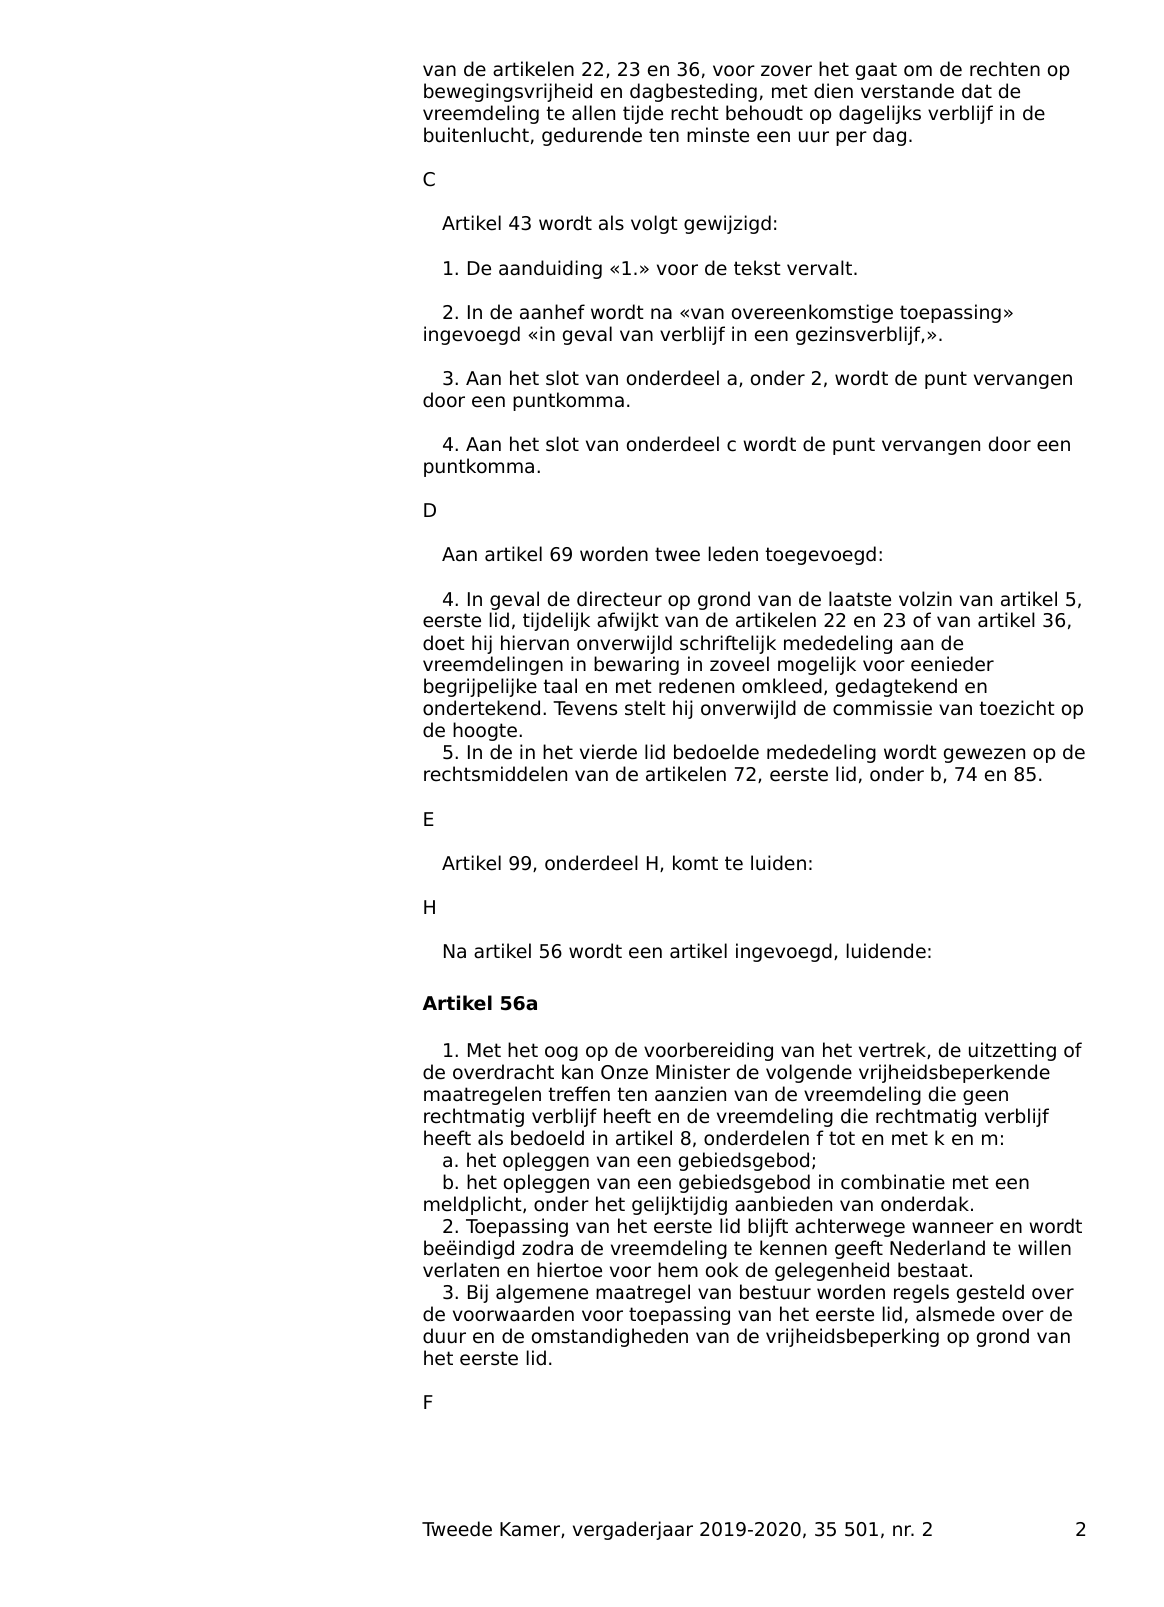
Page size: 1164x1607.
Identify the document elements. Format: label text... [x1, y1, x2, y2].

text D [422, 500, 1087, 522]
text 1. Met het oog op de voorbereiding van het vertrek, de uitzetting of de overdracht kan Onze Minister de volgende vrijheidsbeperkende maatregelen treffen ten aanzien van de vreemdeling die geen rechtmatig verblijf heeft en de vreemdeling die rechtmatig verblijf heeft als bedoeld in artikel 8, onderdelen f tot en met k en m: [422, 1040, 1087, 1150]
text Artikel 43 wordt als volgt gewijzigd: [422, 213, 1087, 235]
text 1. De aanduiding «1.» voor de tekst vervalt. [422, 257, 1087, 279]
subtitle Artikel 56a [422, 993, 1087, 1015]
text a. het opleggen van een gebiedsgebod; [422, 1150, 1087, 1172]
text 2. Toepassing van het eerste lid blijft achterwege wanneer en wordt beëindigd zodra de vreemdeling te kennen geeft Nederland te willen verlaten en hiertoe voor hem ook de gelegenheid bestaat. [422, 1216, 1087, 1282]
text 5. In de in het vierde lid bedoelde mededeling wordt gewezen op de rechtsmiddelen van de artikelen 72, eerste lid, onder b, 74 en 85. [422, 742, 1087, 786]
text Aan artikel 69 worden twee leden toegevoegd: [422, 544, 1087, 566]
text F [422, 1392, 1087, 1414]
text E [422, 808, 1087, 830]
text 4. In geval de directeur op grond van de laatste volzin van artikel 5, eerste lid, tijdelijk afwijkt van de artikelen 22 en 23 of van artikel 36, doet hij hiervan onverwijld schriftelijk mededeling aan de vreemdelingen in bewaring in zoveel mogelijk voor eenieder begrijpelijke taal en met redenen omkleed, gedagtekend en ondertekend. Tevens stelt hij onverwijld de commissie van toezicht op de hoogte. [422, 588, 1087, 742]
text 2. In de aanhef wordt na «van overeenkomstige toepassing» ingevoegd «in geval van verblijf in een gezinsverblijf,». [422, 302, 1087, 346]
text 4. Aan het slot van onderdeel c wordt de punt vervangen door een puntkomma. [422, 434, 1087, 478]
text b. het opleggen van een gebiedsgebod in combinatie met een meldplicht, onder het gelijktijdig aanbieden van onderdak. [422, 1172, 1087, 1216]
text 3. Aan het slot van onderdeel a, onder 2, wordt de punt vervangen door een puntkomma. [422, 368, 1087, 412]
text 3. Bij algemene maatregel van bestuur worden regels gesteld over de voorwaarden voor toepassing van het eerste lid, alsmede over de duur en de omstandigheden van de vrijheidsbeperking op grond van het eerste lid. [422, 1282, 1087, 1369]
text H [422, 897, 1087, 919]
text van de artikelen 22, 23 en 36, voor zover het gaat om de rechten op bewegingsvrijheid en dagbesteding, met dien verstande dat de vreemdeling te allen tijde recht behoudt op dagelijks verblijf in de buitenlucht, gedurende ten minste een uur per dag. [422, 59, 1087, 147]
text Na artikel 56 wordt een artikel ingevoegd, luidende: [422, 941, 1087, 963]
text Artikel 99, onderdeel H, komt te luiden: [422, 853, 1087, 874]
text C [422, 169, 1087, 191]
